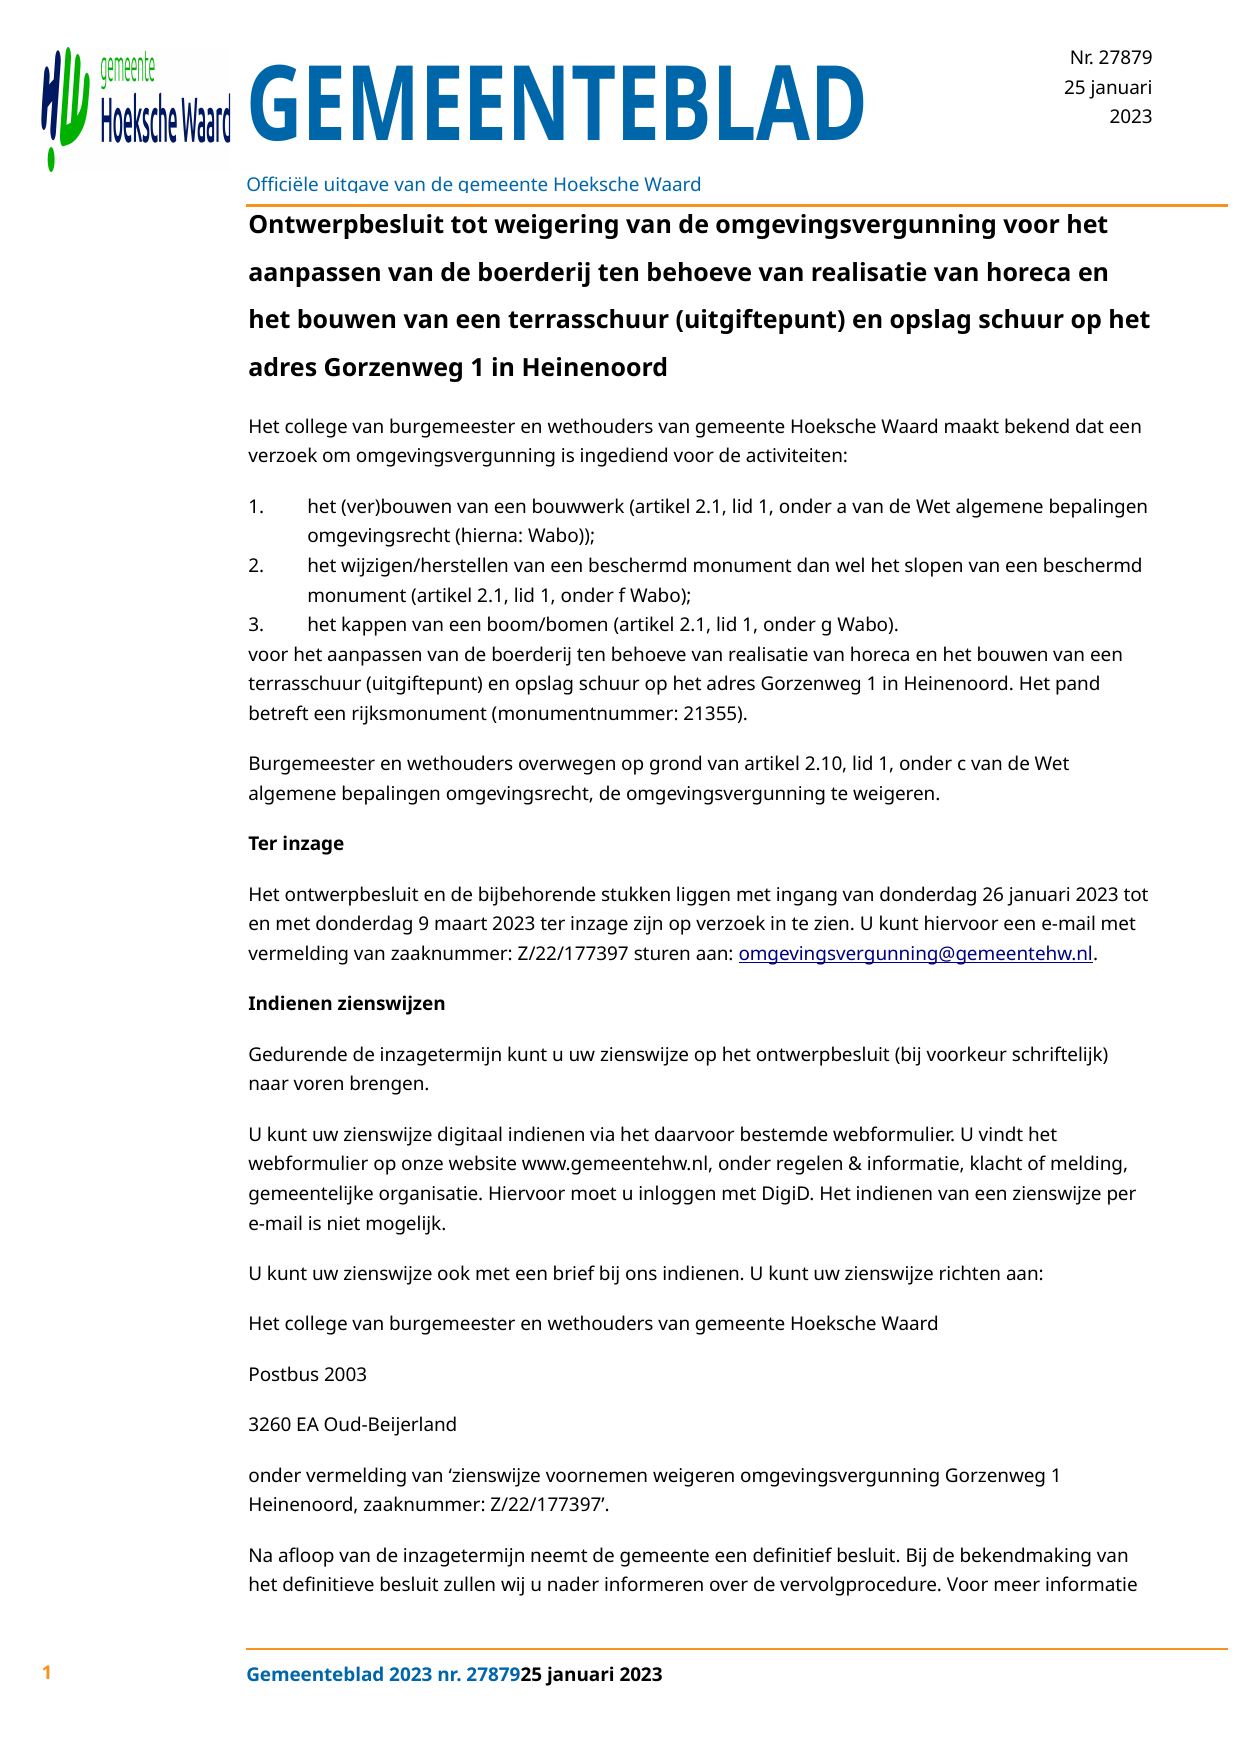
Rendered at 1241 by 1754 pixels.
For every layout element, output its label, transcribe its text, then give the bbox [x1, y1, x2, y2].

text onder vermelding van ‘zienswijze voornemen weigeren omgevingsvergunning Gorzenweg 1 Heinenoord, zaaknummer: Z/22/177397’. [248, 1462, 1152, 1517]
list het (ver)bouwen van een bouwwerk (artikel 2.1, lid 1, onder a van de Wet algemene bepalingen omgevingsrecht (hierna: Wabo)); [248, 493, 1152, 548]
text U kunt uw zienswijze digitaal indienen via het daarvoor bestemde webformulier. U vindt het webformulier op onze website www.gemeentehw.nl, onder regelen & informatie, klacht of melding, gemeentelijke organisatie. Hiervoor moet u inloggen met DigiD. Het indienen van een zienswijze per e-mail is niet mogelijk. [248, 1121, 1152, 1236]
picture [41, 47, 231, 172]
text Burgemeester en wethouders overwegen op grond van artikel 2.10, lid 1, onder c van de Wet algemene bepalingen omgevingsrecht, de omgevingsvergunning te weigeren. [248, 751, 1152, 806]
text Ter inzage [248, 831, 1152, 856]
text Het college van burgemeester en wethouders van gemeente Hoeksche Waard [248, 1311, 1152, 1336]
text Het college van burgemeester en wethouders van gemeente Hoeksche Waard maakt bekend dat een verzoek om omgevingsvergunning is ingediend voor de activiteiten: [248, 413, 1152, 468]
text U kunt uw zienswijze ook met een brief bij ons indienen. U kunt uw zienswijze richten aan: [248, 1260, 1152, 1286]
text Na afloop van de inzagetermijn neemt de gemeente een definitief besluit. Bij de bekendmaking van het definitieve besluit zullen wij u nader informeren over de vervolgprocedure. Voor meer informatie [248, 1542, 1152, 1597]
list het kappen van een boom/bomen (artikel 2.1, lid 1, onder g Wabo). [248, 611, 1152, 637]
text 3260 EA Oud-Beijerland [248, 1411, 1152, 1437]
text Het ontwerpbesluit en de bijbehorende stukken liggen met ingang van donderdag 26 januari 2023 tot en met donderdag 9 maart 2023 ter inzage zijn op verzoek in te zien. U kunt hiervoor een e-mail met vermelding van zaaknummer: Z/22/177397 sturen aan: omgevingsvergunning@gemeentehw.nl. [248, 881, 1152, 966]
list het wijzigen/herstellen van een beschermd monument dan wel het slopen van een beschermd monument (artikel 2.1, lid 1, onder f Wabo); [248, 552, 1152, 608]
text voor het aanpassen van de boerderij ten behoeve van realisatie van horeca en het bouwen van een terrasschuur (uitgiftepunt) en opslag schuur op het adres Gorzenweg 1 in Heinenoord. Het pand betreft een rijksmonument (monumentnummer: 21355). [248, 641, 1152, 726]
text Gedurende de inzagetermijn kunt u uw zienswijze op het ontwerpbesluit (bij voorkeur schriftelijk) naar voren brengen. [248, 1041, 1152, 1096]
text Postbus 2003 [248, 1361, 1152, 1387]
text Ontwerpbesluit tot weigering van de omgevingsvergunning voor het aanpassen van de boerderij ten behoeve van realisatie van horeca en het bouwen van een terrasschuur (uitgiftepunt) en opslag schuur op het adres Gorzenweg 1 in Heinenoord [248, 207, 1152, 384]
text Indienen zienswijzen [248, 991, 1152, 1016]
